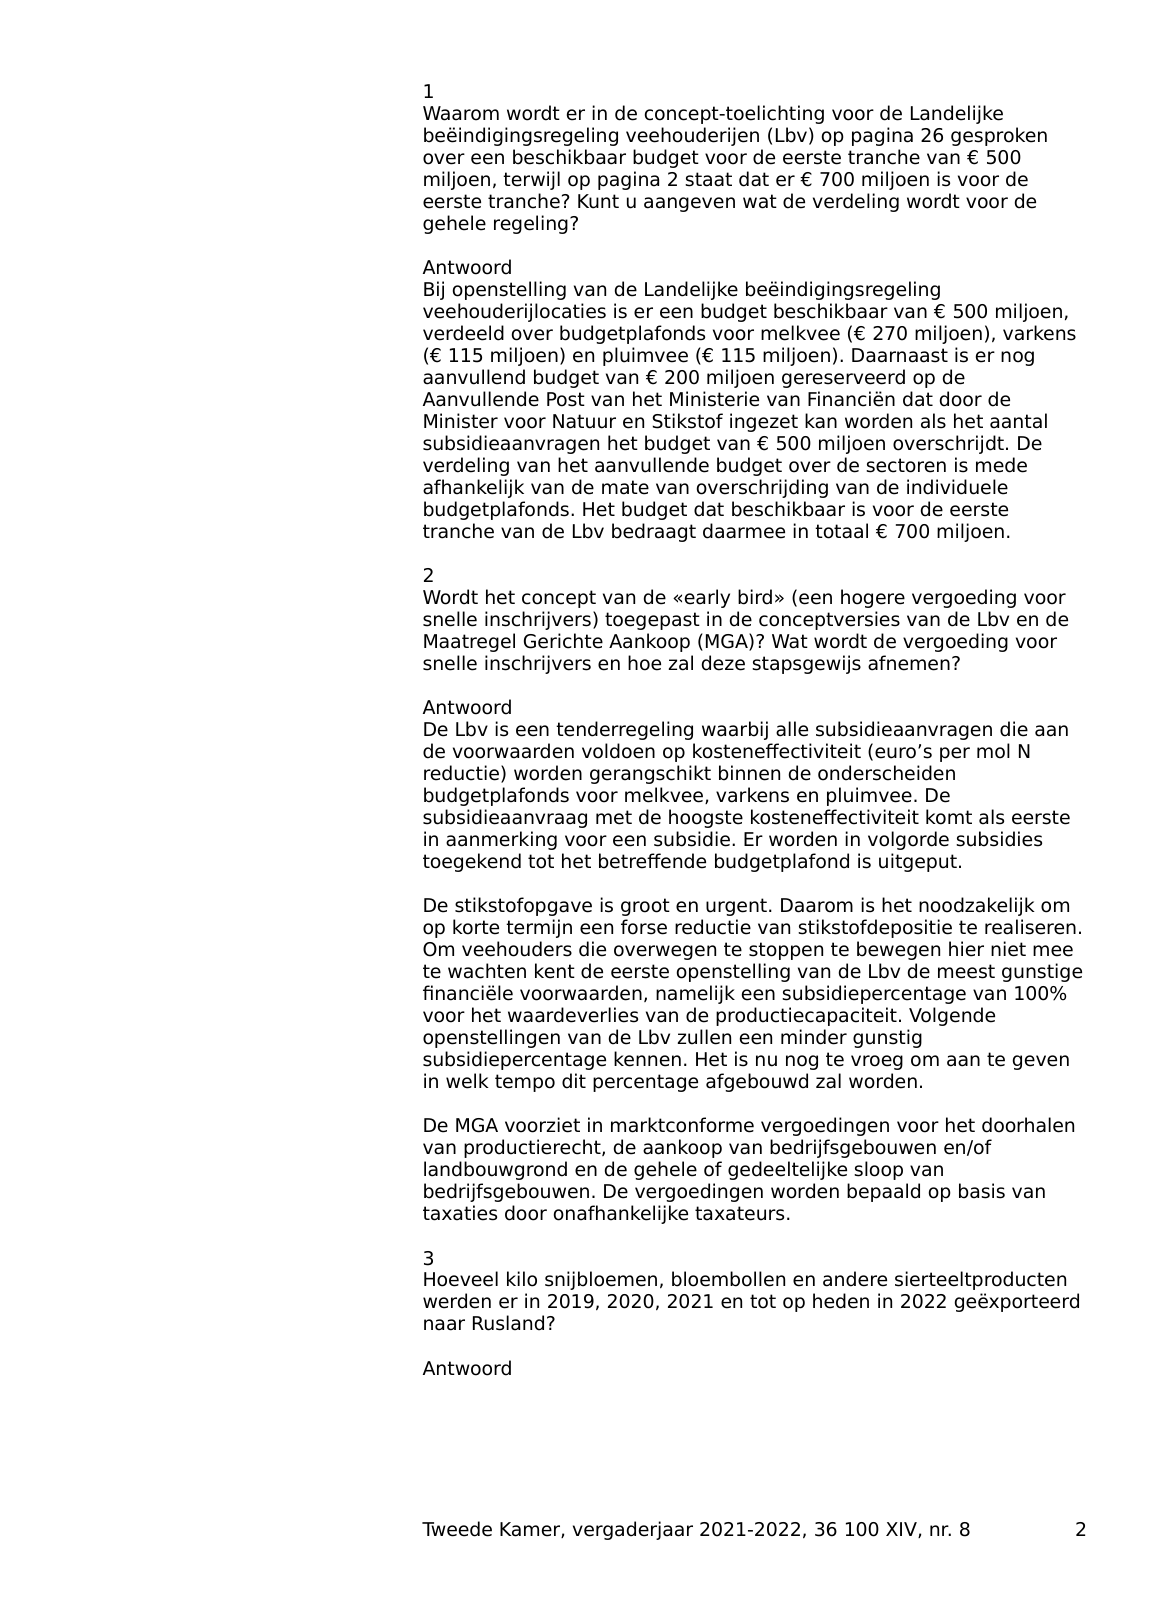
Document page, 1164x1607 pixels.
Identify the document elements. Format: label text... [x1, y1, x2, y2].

text Antwoord [422, 1357, 1087, 1379]
text De stikstofopgave is groot en urgent. Daarom is het noodzakelijk om op korte termijn een forse reductie van stikstofdepositie te realiseren. Om veehouders die overwegen te stoppen te bewegen hier niet mee te wachten kent de eerste openstelling van de Lbv de meest gunstige financiële voorwaarden, namelijk een subsidiepercentage van 100% voor het waardeverlies van de productiecapaciteit. Volgende openstellingen van de Lbv zullen een minder gunstig subsidiepercentage kennen. Het is nu nog te vroeg om aan te geven in welk tempo dit percentage afgebouwd zal worden. [422, 895, 1087, 1093]
text Antwoord [422, 257, 1087, 279]
text 2 [422, 565, 1087, 587]
text De Lbv is een tenderregeling waarbij alle subsidieaanvragen die aan de voorwaarden voldoen op kosteneffectiviteit (euro’s per mol N reductie) worden gerangschikt binnen de onderscheiden budgetplafonds voor melkvee, varkens en pluimvee. De subsidieaanvraag met de hoogste kosteneffectiviteit komt als eerste in aanmerking voor een subsidie. Er worden in volgorde subsidies toegekend tot het betreffende budgetplafond is uitgeput. [422, 719, 1087, 873]
text 3 [422, 1247, 1087, 1269]
text Waarom wordt er in de concept-toelichting voor de Landelijke beëindigingsregeling veehouderijen (Lbv) op pagina 26 gesproken over een beschikbaar budget voor de eerste tranche van € 500 miljoen, terwijl op pagina 2 staat dat er € 700 miljoen is voor de eerste tranche? Kunt u aangeven wat de verdeling wordt voor de gehele regeling? [422, 103, 1087, 235]
text Hoeveel kilo snijbloemen, bloembollen en andere sierteeltproducten werden er in 2019, 2020, 2021 en tot op heden in 2022 geëxporteerd naar Rusland? [422, 1269, 1087, 1335]
text Wordt het concept van de «early bird» (een hogere vergoeding voor snelle inschrijvers) toegepast in de conceptversies van de Lbv en de Maatregel Gerichte Aankoop (MGA)? Wat wordt de vergoeding voor snelle inschrijvers en hoe zal deze stapsgewijs afnemen? [422, 587, 1087, 675]
text De MGA voorziet in marktconforme vergoedingen voor het doorhalen van productierecht, de aankoop van bedrijfsgebouwen en/of landbouwgrond en de gehele of gedeeltelijke sloop van bedrijfsgebouwen. De vergoedingen worden bepaald op basis van taxaties door onafhankelijke taxateurs. [422, 1115, 1087, 1225]
text Bij openstelling van de Landelijke beëindigingsregeling veehouderijlocaties is er een budget beschikbaar van € 500 miljoen, verdeeld over budgetplafonds voor melkvee (€ 270 miljoen), varkens (€ 115 miljoen) en pluimvee (€ 115 miljoen). Daarnaast is er nog aanvullend budget van € 200 miljoen gereserveerd op de Aanvullende Post van het Ministerie van Financiën dat door de Minister voor Natuur en Stikstof ingezet kan worden als het aantal subsidieaanvragen het budget van € 500 miljoen overschrijdt. De verdeling van het aanvullende budget over de sectoren is mede afhankelijk van de mate van overschrijding van de individuele budgetplafonds. Het budget dat beschikbaar is voor de eerste tranche van de Lbv bedraagt daarmee in totaal € 700 miljoen. [422, 279, 1087, 543]
text Antwoord [422, 697, 1087, 719]
text 1 [422, 81, 1087, 103]
